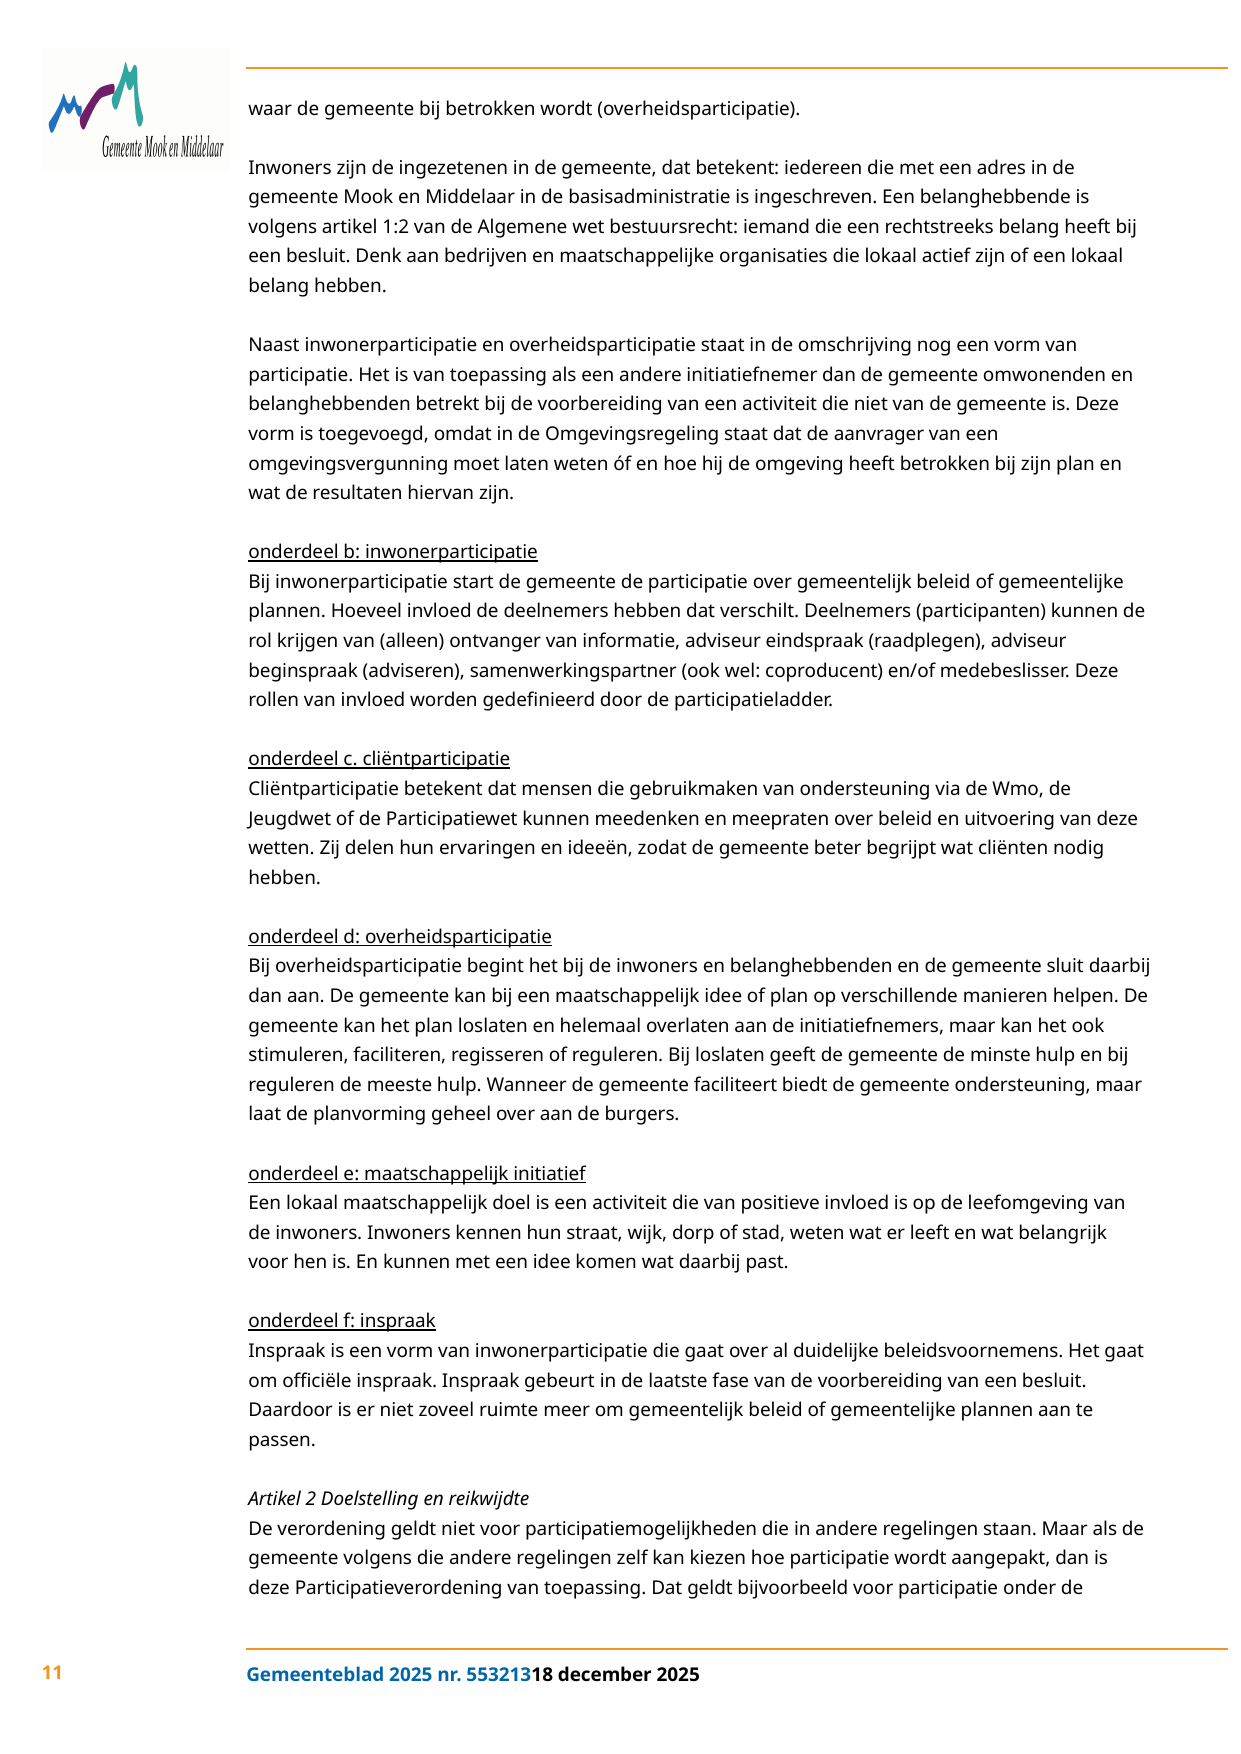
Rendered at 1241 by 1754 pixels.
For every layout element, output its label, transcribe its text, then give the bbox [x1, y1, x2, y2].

text Cliëntparticipatie betekent dat mensen die gebruikmaken van ondersteuning via de Wmo, de Jeugdwet of de Participatiewet kunnen meedenken en meepraten over beleid en uitvoering van deze wetten. Zij delen hun ervaringen en ideeën, zodat de gemeente beter begrijpt wat cliënten nodig hebben. [248, 775, 1152, 890]
picture [41, 47, 231, 172]
text onderdeel d: overheidsparticipatie [248, 923, 1152, 949]
text Naast inwonerparticipatie en overheidsparticipatie staat in de omschrijving nog een vorm van participatie. Het is van toepassing als een andere initiatiefnemer dan de gemeente omwonenden en belanghebbenden betrekt bij de voorbereiding van een activiteit die niet van de gemeente is. Deze vorm is toegevoegd, omdat in de Omgevingsregeling staat dat de aanvrager van een omgevingsvergunning moet laten weten óf en hoe hij de omgeving heeft betrokken bij zijn plan en wat de resultaten hiervan zijn. [248, 331, 1152, 505]
text waar de gemeente bij betrokken wordt (overheidsparticipatie). [248, 95, 1152, 121]
text Inwoners zijn de ingezetenen in de gemeente, dat betekent: iedereen die met een adres in de gemeente Mook en Middelaar in de basisadministratie is ingeschreven. Een belanghebbende is volgens artikel 1:2 van de Algemene wet bestuursrecht: iemand die een rechtstreeks belang heeft bij een besluit. Denk aan bedrijven en maatschappelijke organisaties die lokaal actief zijn of een lokaal belang hebben. [248, 154, 1152, 298]
text Bij overheidsparticipatie begint het bij de inwoners en belanghebbenden en de gemeente sluit daarbij dan aan. De gemeente kan bij een maatschappelijk idee of plan op verschillende manieren helpen. De gemeente kan het plan loslaten en helemaal overlaten aan de initiatiefnemers, maar kan het ook stimuleren, faciliteren, regisseren of reguleren. Bij loslaten geeft de gemeente de minste hulp en bij reguleren de meeste hulp. Wanneer de gemeente faciliteert biedt de gemeente ondersteuning, maar laat de planvorming geheel over aan de burgers. [248, 953, 1152, 1126]
text onderdeel f: inspraak [248, 1308, 1152, 1333]
text onderdeel c. cliëntparticipatie [248, 746, 1152, 771]
text Een lokaal maatschappelijk doel is een activiteit die van positieve invloed is op de leefomgeving van de inwoners. Inwoners kennen hun straat, wijk, dorp of stad, weten wat er leeft en wat belangrijk voor hen is. En kunnen met een idee komen wat daarbij past. [248, 1189, 1152, 1274]
text Inspraak is een vorm van inwonerparticipatie die gaat over al duidelijke beleidsvoornemens. Het gaat om officiële inspraak. Inspraak gebeurt in de laatste fase van de voorbereiding van een besluit. Daardoor is er niet zoveel ruimte meer om gemeentelijk beleid of gemeentelijke plannen aan te passen. [248, 1337, 1152, 1452]
text onderdeel b: inwonerparticipatie [248, 538, 1152, 564]
text Artikel 2 Doelstelling en reikwijdte [248, 1485, 1152, 1511]
text onderdeel e: maatschappelijk initiatief [248, 1160, 1152, 1186]
text De verordening geldt niet voor participatiemogelijkheden die in andere regelingen staan. Maar als de gemeente volgens die andere regelingen zelf kan kiezen hoe participatie wordt aangepakt, dan is deze Participatieverordening van toepassing. Dat geldt bijvoorbeeld voor participatie onder de [248, 1515, 1152, 1600]
text Bij inwonerparticipatie start de gemeente de participatie over gemeentelijk beleid of gemeentelijke plannen. Hoeveel invloed de deelnemers hebben dat verschilt. Deelnemers (participanten) kunnen de rol krijgen van (alleen) ontvanger van informatie, adviseur eindspraak (raadplegen), adviseur beginspraak (adviseren), samenwerkingspartner (ook wel: coproducent) en/of medebeslisser. Deze rollen van invloed worden gedefinieerd door de participatieladder. [248, 568, 1152, 712]
